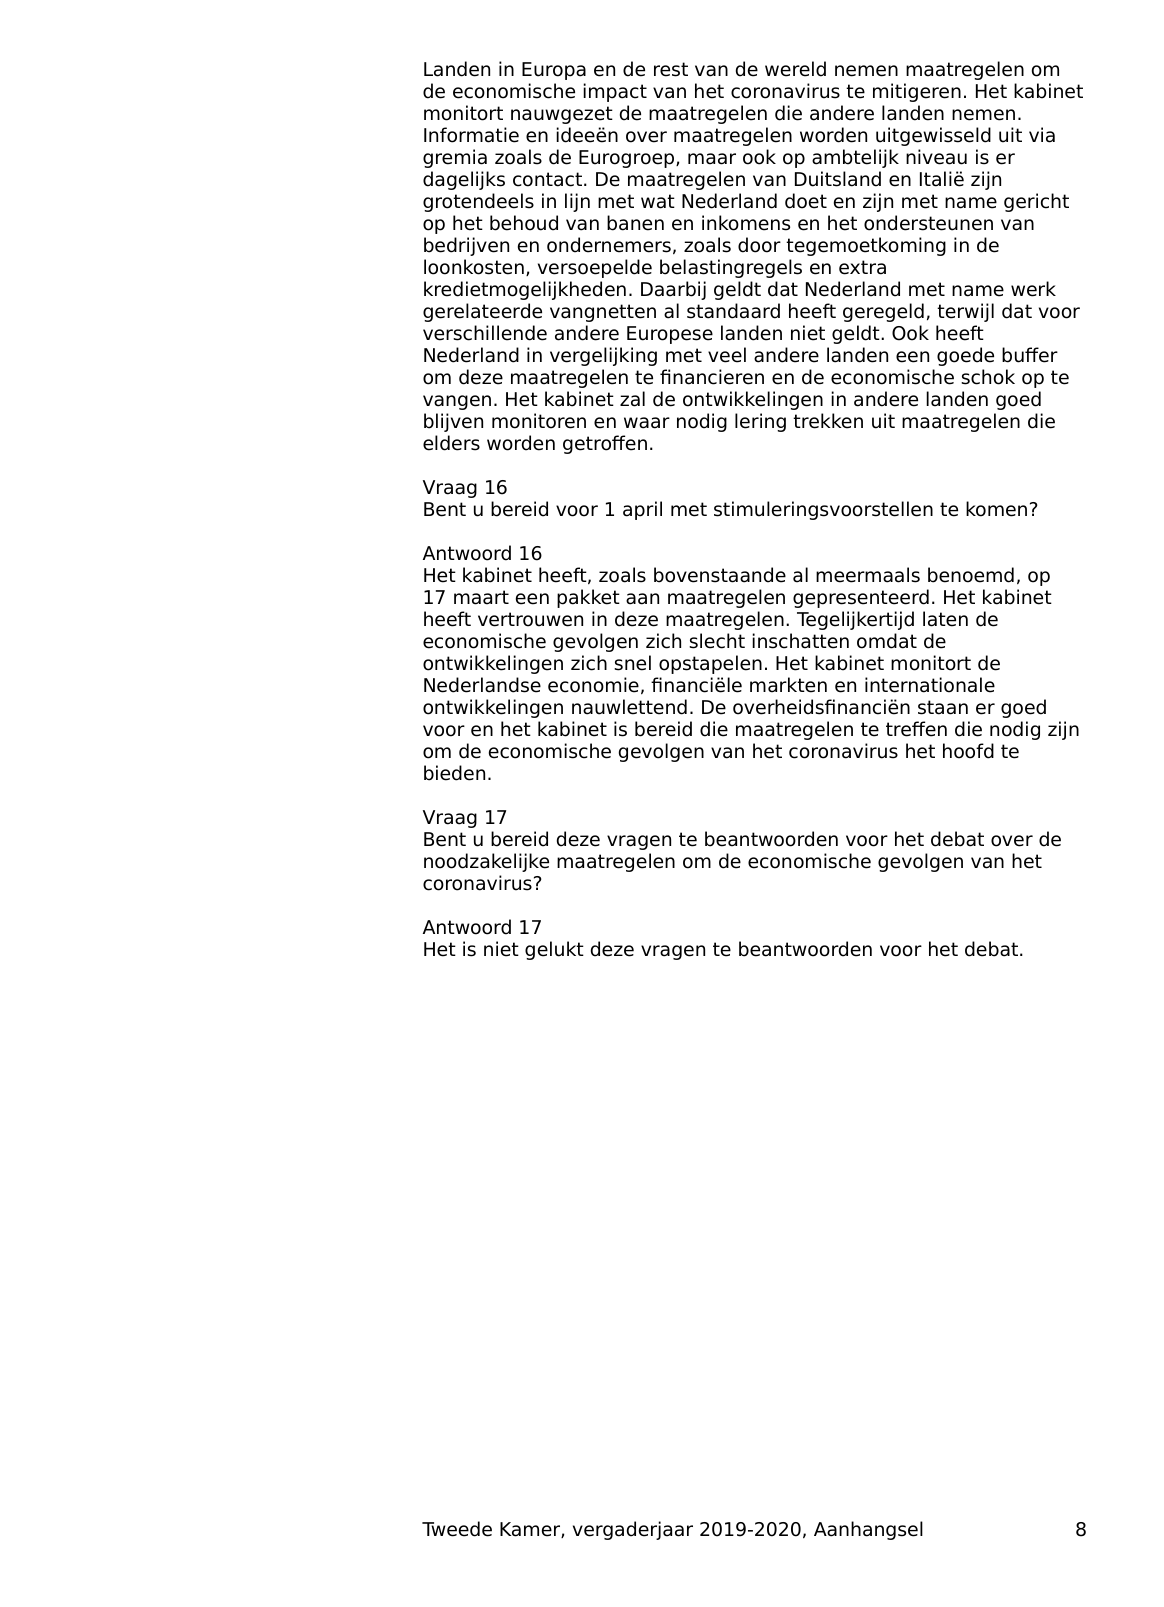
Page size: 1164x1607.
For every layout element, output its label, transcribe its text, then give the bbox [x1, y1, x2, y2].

text Vraag 16 [422, 477, 1087, 499]
text Bent u bereid voor 1 april met stimuleringsvoorstellen te komen? [422, 499, 1087, 521]
text Het is niet gelukt deze vragen te beantwoorden voor het debat. [422, 939, 1087, 961]
text Bent u bereid deze vragen te beantwoorden voor het debat over de noodzakelijke maatregelen om de economische gevolgen van het coronavirus? [422, 829, 1087, 895]
text Antwoord 17 [422, 917, 1087, 939]
text Het kabinet heeft, zoals bovenstaande al meermaals benoemd, op 17 maart een pakket aan maatregelen gepresenteerd. Het kabinet heeft vertrouwen in deze maatregelen. Tegelijkertijd laten de economische gevolgen zich slecht inschatten omdat de ontwikkelingen zich snel opstapelen. Het kabinet monitort de Nederlandse economie, financiële markten en internationale ontwikkelingen nauwlettend. De overheidsfinanciën staan er goed voor en het kabinet is bereid die maatregelen te treffen die nodig zijn om de economische gevolgen van het coronavirus het hoofd te bieden. [422, 565, 1087, 785]
text Antwoord 16 [422, 543, 1087, 565]
text Vraag 17 [422, 807, 1087, 829]
text Landen in Europa en de rest van de wereld nemen maatregelen om de economische impact van het coronavirus te mitigeren. Het kabinet monitort nauwgezet de maatregelen die andere landen nemen. Informatie en ideeën over maatregelen worden uitgewisseld uit via gremia zoals de Eurogroep, maar ook op ambtelijk niveau is er dagelijks contact. De maatregelen van Duitsland en Italië zijn grotendeels in lijn met wat Nederland doet en zijn met name gericht op het behoud van banen en inkomens en het ondersteunen van bedrijven en ondernemers, zoals door tegemoetkoming in de loonkosten, versoepelde belastingregels en extra kredietmogelijkheden. Daarbij geldt dat Nederland met name werk gerelateerde vangnetten al standaard heeft geregeld, terwijl dat voor verschillende andere Europese landen niet geldt. Ook heeft Nederland in vergelijking met veel andere landen een goede buffer om deze maatregelen te financieren en de economische schok op te vangen. Het kabinet zal de ontwikkelingen in andere landen goed blijven monitoren en waar nodig lering trekken uit maatregelen die elders worden getroffen. [422, 59, 1087, 455]
